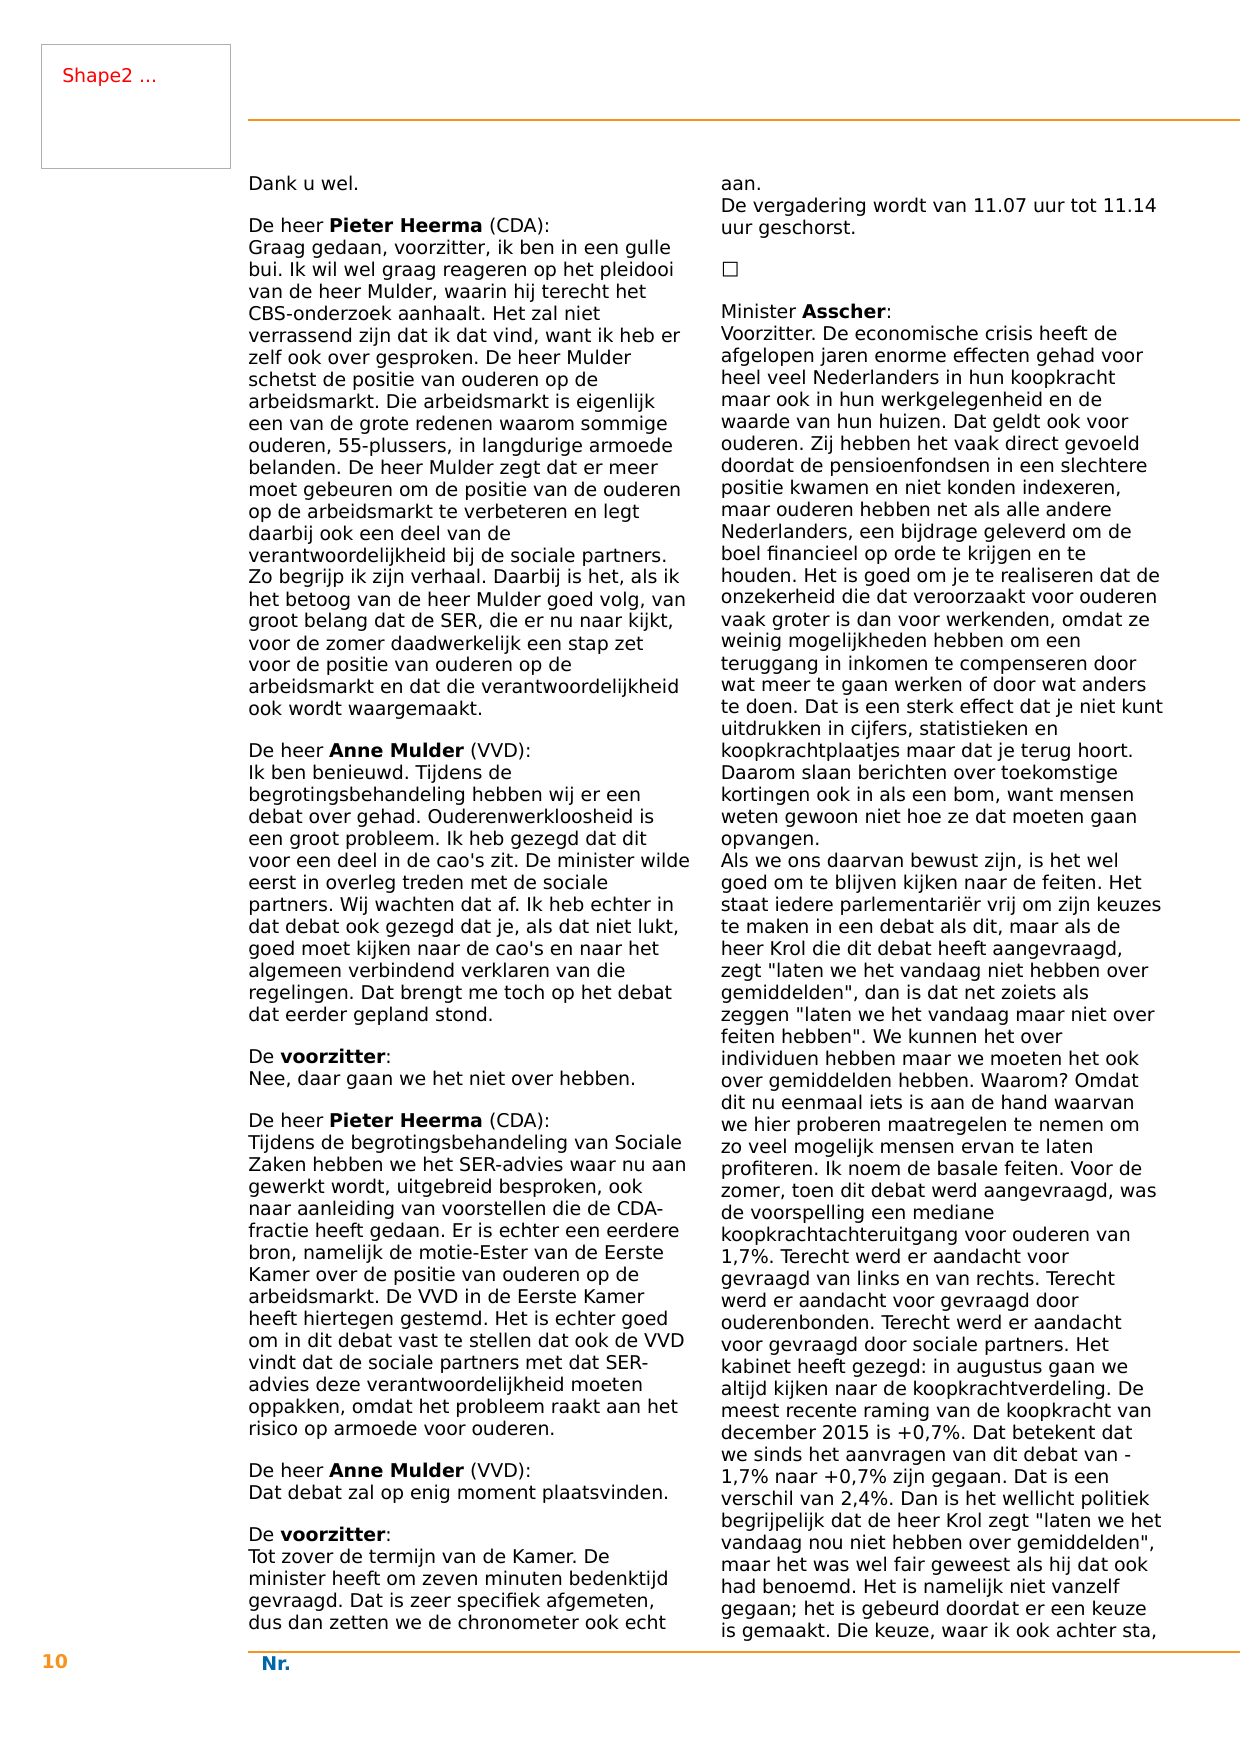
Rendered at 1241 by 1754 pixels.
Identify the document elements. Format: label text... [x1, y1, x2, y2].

text Dat debat zal op enig moment plaatsvinden. [248, 1482, 691, 1504]
text Als we ons daarvan bewust zijn, is het wel goed om te blijven kijken naar de feiten. Het staat iedere parlementariër vrij om zijn keuzes te maken in een debat als dit, maar als de heer Krol die dit debat heeft aangevraagd, zegt "laten we het vandaag niet hebben over gemiddelden", dan is dat net zoiets als zeggen "laten we het vandaag maar niet over feiten hebben". We kunnen het over individuen hebben maar we moeten het ook over gemiddelden hebben. Waarom? Omdat dit nu eenmaal iets is aan de hand waarvan we hier proberen maatregelen te nemen om zo veel mogelijk mensen ervan te laten profiteren. Ik noem de basale feiten. Voor de zomer, toen dit debat werd aangevraagd, was de voorspelling een mediane koopkrachtachteruitgang voor ouderen van 1,7%. Terecht werd er aandacht voor gevraagd van links en van rechts. Terecht werd er aandacht voor gevraagd door ouderenbonden. Terecht werd er aandacht voor gevraagd door sociale partners. Het kabinet heeft gezegd: in augustus gaan we altijd kijken naar de koopkrachtverdeling. De meest recente raming van de koopkracht van december 2015 is +0,7%. Dat betekent dat we sinds het aanvragen van dit debat van -1,7% naar +0,7% zijn gegaan. Dat is een verschil van 2,4%. Dan is het wellicht politiek begrijpelijk dat de heer Krol zegt "laten we het vandaag nou niet hebben over gemiddelden", maar het was wel fair geweest als hij dat ook had benoemd. Het is namelijk niet vanzelf gegaan; het is gebeurd doordat er een keuze is gemaakt. Die keuze, waar ik ook achter sta, [721, 850, 1163, 1641]
text De heer Pieter Heerma (CDA): [248, 1110, 691, 1132]
text De voorzitter: [248, 1046, 691, 1068]
text Dank u wel. [248, 173, 691, 195]
text Tijdens de begrotingsbehandeling van Sociale Zaken hebben we het SER-advies waar nu aan gewerkt wordt, uitgebreid besproken, ook naar aanleiding van voorstellen die de CDA-fractie heeft gedaan. Er is echter een eerdere bron, namelijk de motie-Ester van de Eerste Kamer over de positie van ouderen op de arbeidsmarkt. De VVD in de Eerste Kamer heeft hiertegen gestemd. Het is echter goed om in dit debat vast te stellen dat ook de VVD vindt dat de sociale partners met dat SER-advies deze verantwoordelijkheid moeten oppakken, omdat het probleem raakt aan het risico op armoede voor ouderen. [248, 1132, 691, 1440]
text De heer Pieter Heerma (CDA): [248, 215, 691, 237]
text aan. [721, 173, 1163, 195]
text ⬜ [721, 259, 1163, 281]
text Graag gedaan, voorzitter, ik ben in een gulle bui. Ik wil wel graag reageren op het pleidooi van de heer Mulder, waarin hij terecht het CBS-onderzoek aanhaalt. Het zal niet verrassend zijn dat ik dat vind, want ik heb er zelf ook over gesproken. De heer Mulder schetst de positie van ouderen op de arbeidsmarkt. Die arbeidsmarkt is eigenlijk een van de grote redenen waarom sommige ouderen, 55-plussers, in langdurige armoede belanden. De heer Mulder zegt dat er meer moet gebeuren om de positie van de ouderen op de arbeidsmarkt te verbeteren en legt daarbij ook een deel van de verantwoordelijkheid bij de sociale partners. Zo begrijp ik zijn verhaal. Daarbij is het, als ik het betoog van de heer Mulder goed volg, van groot belang dat de SER, die er nu naar kijkt, voor de zomer daadwerkelijk een stap zet voor de positie van ouderen op de arbeidsmarkt en dat die verantwoordelijkheid ook wordt waargemaakt. [248, 237, 691, 720]
text De vergadering wordt van 11.07 uur tot 11.14 uur geschorst. [721, 195, 1163, 239]
text Ik ben benieuwd. Tijdens de begrotingsbehandeling hebben wij er een debat over gehad. Ouderenwerkloosheid is een groot probleem. Ik heb gezegd dat dit voor een deel in de cao's zit. De minister wilde eerst in overleg treden met de sociale partners. Wij wachten dat af. Ik heb echter in dat debat ook gezegd dat je, als dat niet lukt, goed moet kijken naar de cao's en naar het algemeen verbindend verklaren van die regelingen. Dat brengt me toch op het debat dat eerder gepland stond. [248, 762, 691, 1026]
text De heer Anne Mulder (VVD): [248, 740, 691, 762]
text Voorzitter. De economische crisis heeft de afgelopen jaren enorme effecten gehad voor heel veel Nederlanders in hun koopkracht maar ook in hun werkgelegenheid en de waarde van hun huizen. Dat geldt ook voor ouderen. Zij hebben het vaak direct gevoeld doordat de pensioenfondsen in een slechtere positie kwamen en niet konden indexeren, maar ouderen hebben net als alle andere Nederlanders, een bijdrage geleverd om de boel financieel op orde te krijgen en te houden. Het is goed om je te realiseren dat de onzekerheid die dat veroorzaakt voor ouderen vaak groter is dan voor werkenden, omdat ze weinig mogelijkheden hebben om een teruggang in inkomen te compenseren door wat meer te gaan werken of door wat anders te doen. Dat is een sterk effect dat je niet kunt uitdrukken in cijfers, statistieken en koopkrachtplaatjes maar dat je terug hoort. Daarom slaan berichten over toekomstige kortingen ook in als een bom, want mensen weten gewoon niet hoe ze dat moeten gaan opvangen. [721, 323, 1163, 850]
text Nee, daar gaan we het niet over hebben. [248, 1068, 691, 1090]
text Minister Asscher: [721, 301, 1163, 323]
text Tot zover de termijn van de Kamer. De minister heeft om zeven minuten bedenktijd gevraagd. Dat is zeer specifiek afgemeten, dus dan zetten we de chronometer ook echt [248, 1546, 691, 1633]
text De heer Anne Mulder (VVD): [248, 1460, 691, 1482]
text De voorzitter: [248, 1524, 691, 1546]
